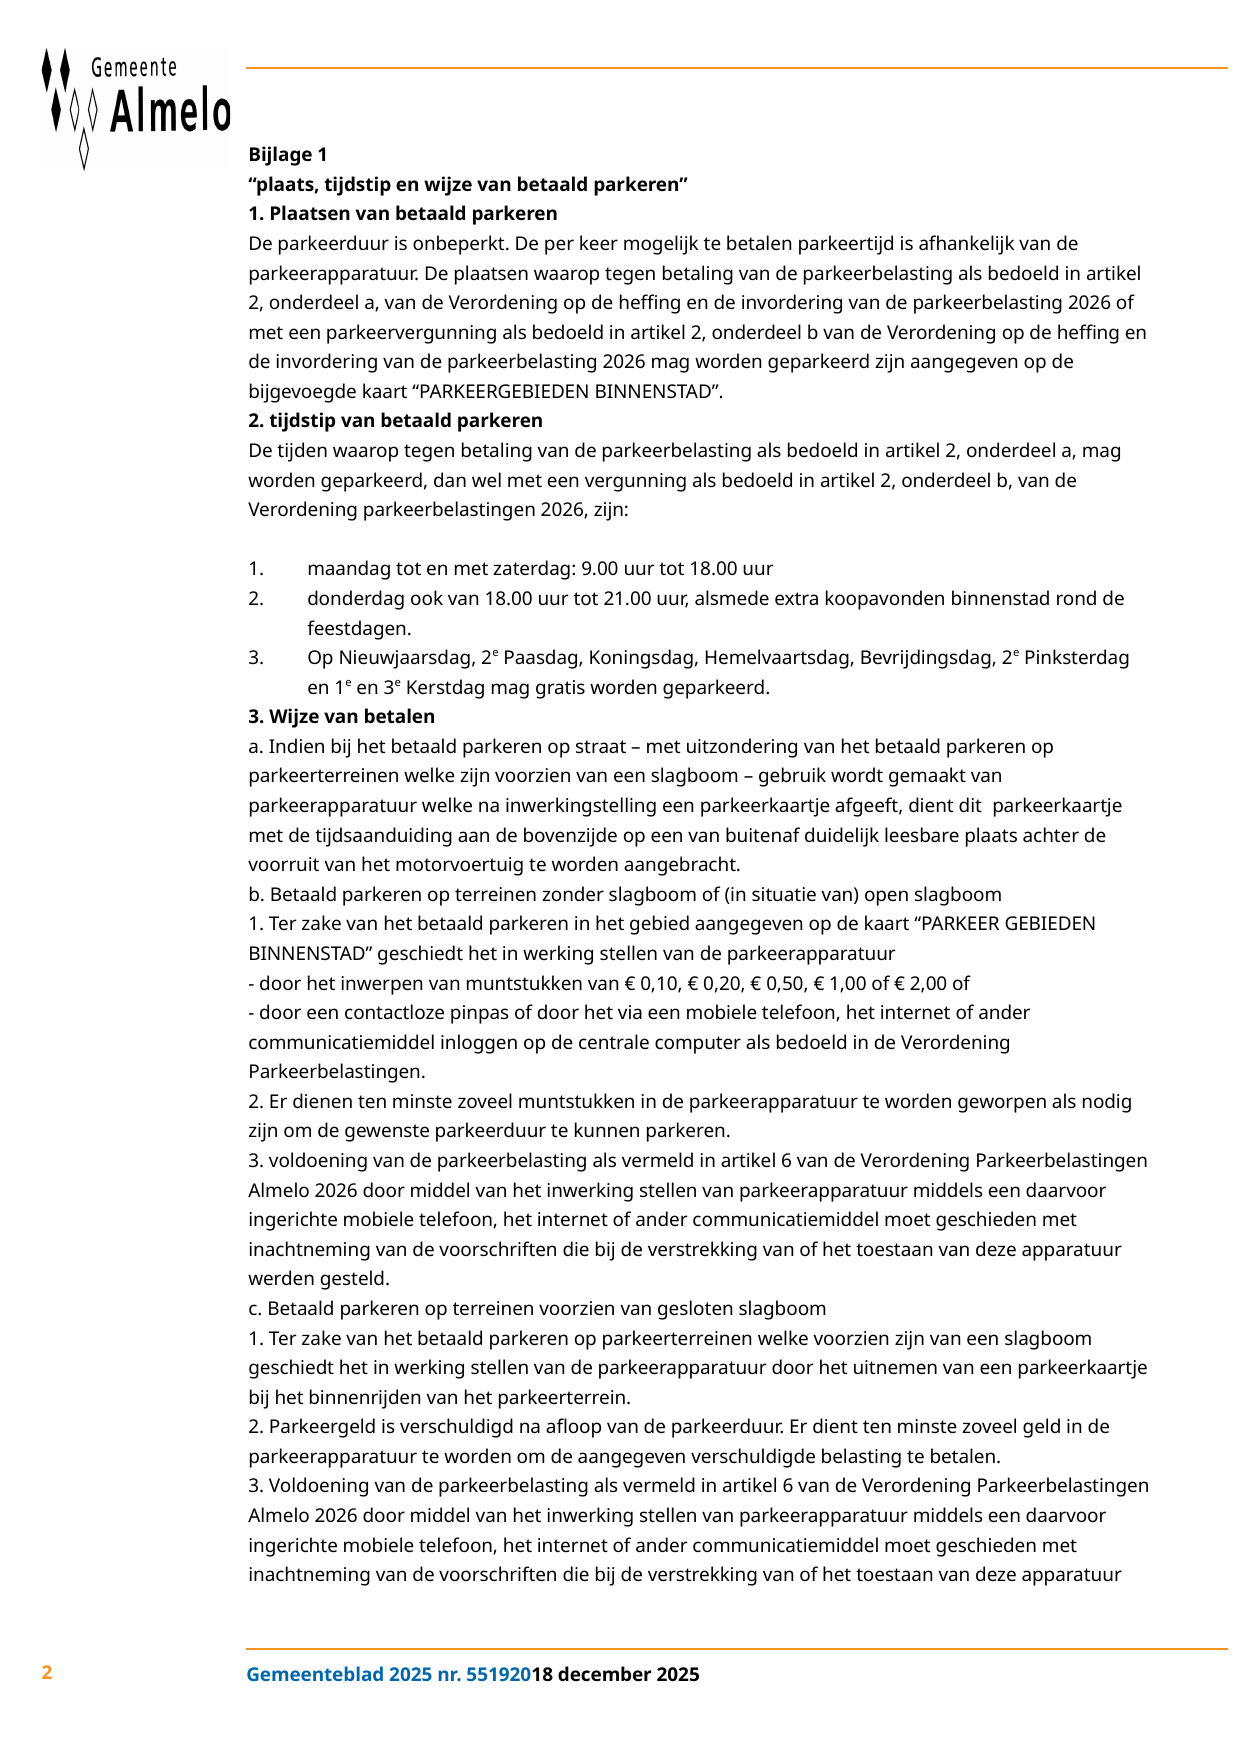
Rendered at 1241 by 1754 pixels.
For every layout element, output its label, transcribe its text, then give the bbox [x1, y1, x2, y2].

picture [41, 47, 231, 172]
text 3. voldoening van de parkeerbelasting als vermeld in artikel 6 van de Verordening Parkeerbelastingen Almelo 2026 door middel van het inwerking stellen van parkeerapparatuur middels een daarvoor ingerichte mobiele telefoon, het internet of ander communicatiemiddel moet geschieden met inachtneming van de voorschriften die bij de verstrekking van of het toestaan van deze apparatuur werden gesteld. [248, 1147, 1152, 1291]
text De tijden waarop tegen betaling van de parkeerbelasting als bedoeld in artikel 2, onderdeel a, mag worden geparkeerd, dan wel met een vergunning als bedoeld in artikel 2, onderdeel b, van de Verordening parkeerbelastingen 2026, zijn: [248, 437, 1152, 522]
text a. Indien bij het betaald parkeren op straat – met uitzondering van het betaald parkeren op parkeerterreinen welke zijn voorzien van een slagboom – gebruik wordt gemaakt van parkeerapparatuur welke na inwerkingstelling een parkeerkaartje afgeeft, dient dit parkeerkaartje met de tijdsaanduiding aan de bovenzijde op een van buitenaf duidelijk leesbare plaats achter de voorruit van het motorvoertuig te worden aangebracht. [248, 733, 1152, 877]
list Op Nieuwjaarsdag, 2e Paasdag, Koningsdag, Hemelvaartsdag, Bevrijdingsdag, 2e Pinksterdag en 1e en 3e Kerstdag mag gratis worden geparkeerd. [248, 644, 1152, 700]
list maandag tot en met zaterdag: 9.00 uur tot 18.00 uur [248, 556, 1152, 581]
text “plaats, tijdstip en wijze van betaald parkeren” [248, 171, 1152, 197]
text - door het inwerpen van muntstukken van € 0,10, € 0,20, € 0,50, € 1,00 of € 2,00 of [248, 970, 1152, 996]
text Bijlage 1 [248, 141, 1152, 167]
text 1. Plaatsen van betaald parkeren [248, 201, 1152, 226]
text 1. Ter zake van het betaald parkeren in het gebied aangegeven op de kaart “PARKEER GEBIEDEN BINNENSTAD” geschiedt het in werking stellen van de parkeerapparatuur [248, 911, 1152, 966]
list donderdag ook van 18.00 uur tot 21.00 uur, alsmede extra koopavonden binnenstad rond de feestdagen. [248, 585, 1152, 641]
text 2. tijdstip van betaald parkeren [248, 408, 1152, 433]
text 2. Parkeergeld is verschuldigd na afloop van de parkeerduur. Er dient ten minste zoveel geld in de parkeerapparatuur te worden om de aangegeven verschuldigde belasting te betalen. [248, 1413, 1152, 1469]
text - door een contactloze pinpas of door het via een mobiele telefoon, het internet of ander communicatiemiddel inloggen op de centrale computer als bedoeld in de Verordening Parkeerbelastingen. [248, 999, 1152, 1084]
text 1. Ter zake van het betaald parkeren op parkeerterreinen welke voorzien zijn van een slagboom geschiedt het in werking stellen van de parkeerapparatuur door het uitnemen van een parkeerkaartje bij het binnenrijden van het parkeerterrein. [248, 1325, 1152, 1410]
text b. Betaald parkeren op terreinen zonder slagboom of (in situatie van) open slagboom [248, 881, 1152, 907]
text c. Betaald parkeren op terreinen voorzien van gesloten slagboom [248, 1295, 1152, 1321]
text 3. Voldoening van de parkeerbelasting als vermeld in artikel 6 van de Verordening Parkeerbelastingen Almelo 2026 door middel van het inwerking stellen van parkeerapparatuur middels een daarvoor ingerichte mobiele telefoon, het internet of ander communicatiemiddel moet geschieden met inachtneming van de voorschriften die bij de verstrekking van of het toestaan van deze apparatuur [248, 1473, 1152, 1587]
text 3. Wijze van betalen [248, 703, 1152, 729]
text 2. Er dienen ten minste zoveel muntstukken in de parkeerapparatuur te worden geworpen als nodig zijn om de gewenste parkeerduur te kunnen parkeren. [248, 1088, 1152, 1143]
text De parkeerduur is onbeperkt. De per keer mogelijk te betalen parkeertijd is afhankelijk van de parkeerapparatuur. De plaatsen waarop tegen betaling van de parkeerbelasting als bedoeld in artikel 2, onderdeel a, van de Verordening op de heffing en de invordering van de parkeerbelasting 2026 of met een parkeervergunning als bedoeld in artikel 2, onderdeel b van de Verordening op de heffing en de invordering van de parkeerbelasting 2026 mag worden geparkeerd zijn aangegeven op de bijgevoegde kaart “PARKEERGEBIEDEN BINNENSTAD”. [248, 230, 1152, 404]
